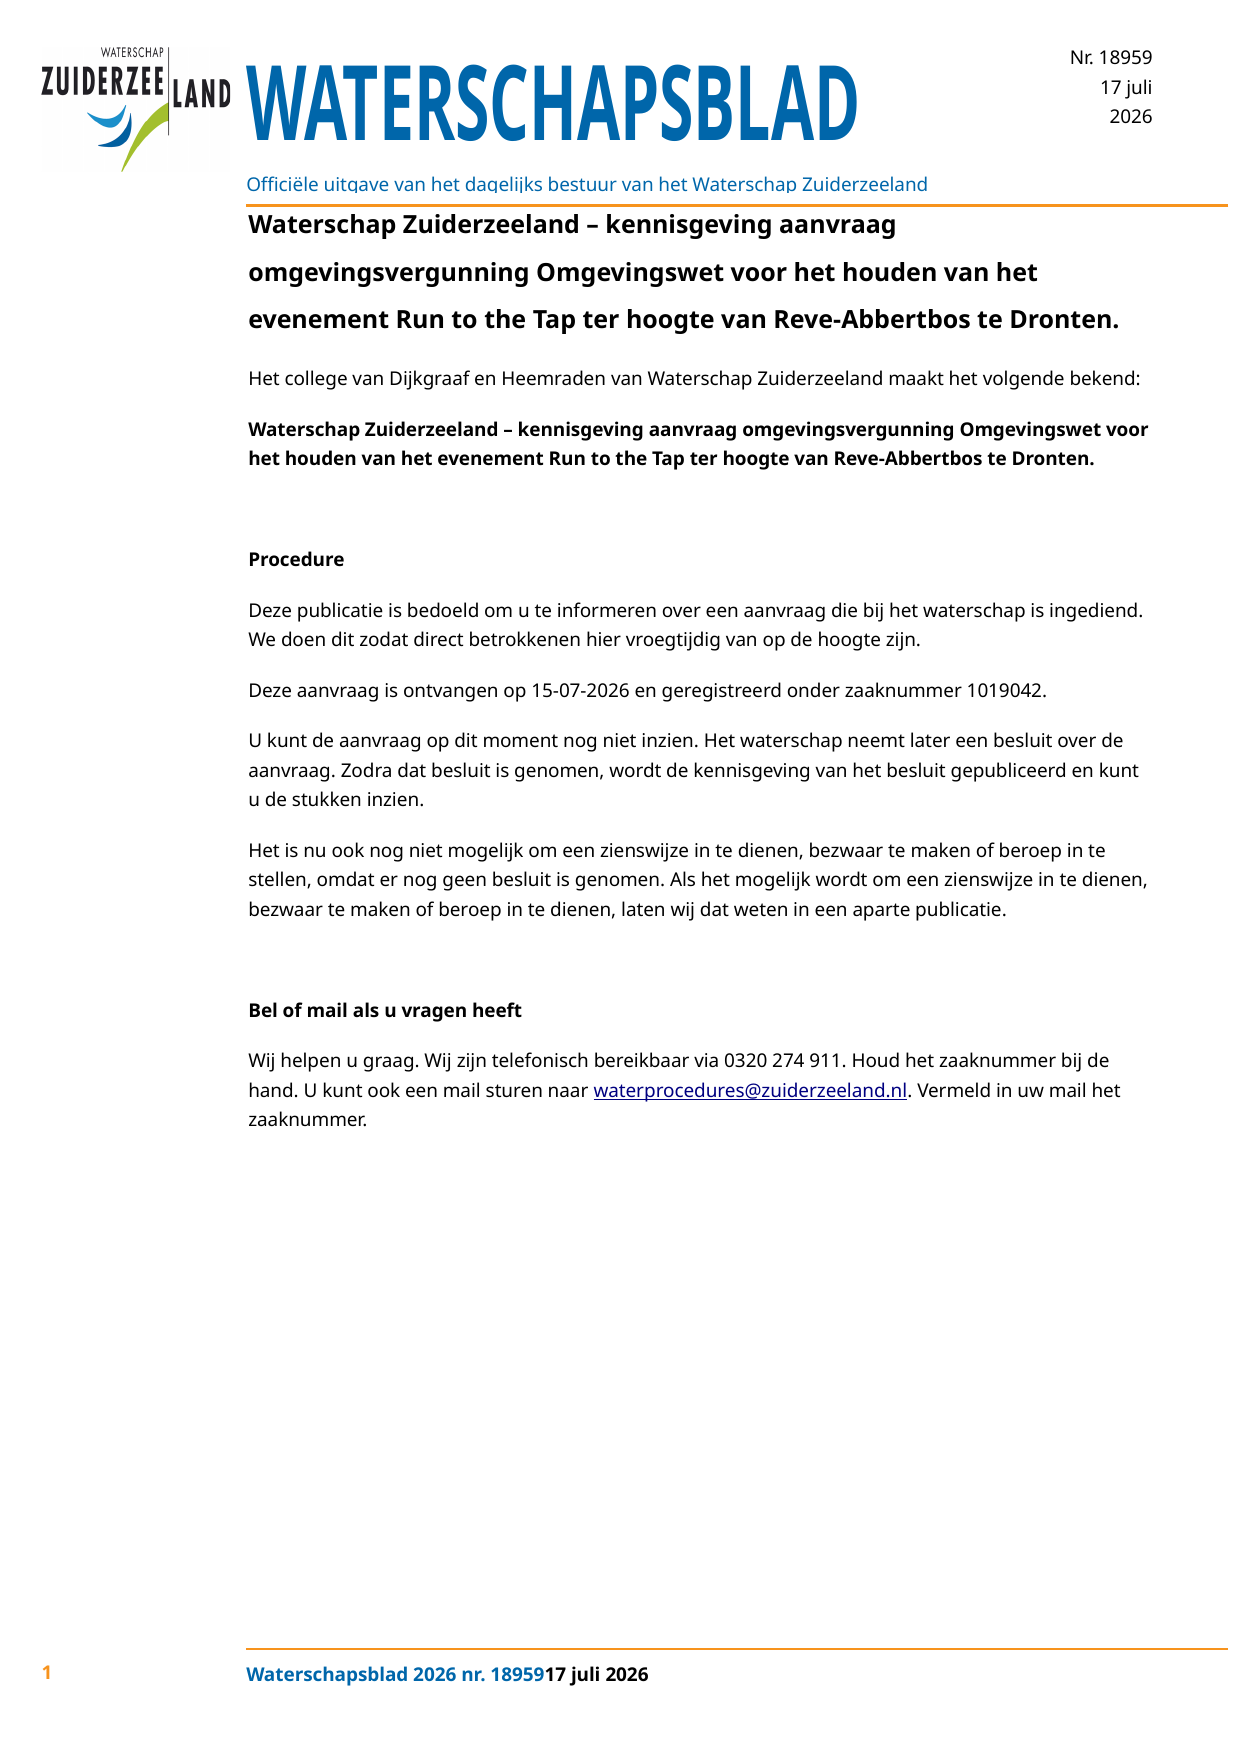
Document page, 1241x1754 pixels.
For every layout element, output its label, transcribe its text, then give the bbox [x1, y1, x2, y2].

text Bel of mail als u vragen heeft [248, 997, 1152, 1022]
text Waterschap Zuiderzeeland – kennisgeving aanvraag omgevingsvergunning Omgevingswet voor het houden van het evenement Run to the Tap ter hoogte van Reve-Abbertbos te Dronten. [248, 416, 1152, 471]
text Waterschap Zuiderzeeland – kennisgeving aanvraag omgevingsvergunning Omgevingswet voor het houden van het evenement Run to the Tap ter hoogte van Reve-Abbertbos te Dronten. [248, 207, 1152, 336]
text Deze aanvraag is ontvangen op 15-07-2026 en geregistreerd onder zaaknummer 1019042. [248, 677, 1152, 702]
text Deze publicatie is bedoeld om u te informeren over een aanvraag die bij het waterschap is ingediend. We doen dit zodat direct betrokkenen hier vroegtijdig van op de hoogte zijn. [248, 597, 1152, 652]
text Wij helpen u graag. Wij zijn telefonisch bereikbaar via 0320 274 911. Houd het zaaknummer bij de hand. U kunt ook een mail sturen naar waterprocedures@zuiderzeeland.nl. Vermeld in uw mail het zaaknummer. [248, 1047, 1152, 1132]
text Procedure [248, 546, 1152, 572]
text U kunt de aanvraag op dit moment nog niet inzien. Het waterschap neemt later een besluit over de aanvraag. Zodra dat besluit is genomen, wordt de kennisgeving van het besluit gepubliceerd en kunt u de stukken inzien. [248, 727, 1152, 812]
text Het is nu ook nog niet mogelijk om een zienswijze in te dienen, bezwaar te maken of beroep in te stellen, omdat er nog geen besluit is genomen. Als het mogelijk wordt om een zienswijze in te dienen, bezwaar te maken of beroep in te dienen, laten wij dat weten in een aparte publicatie. [248, 837, 1152, 922]
picture [41, 47, 231, 172]
text Het college van Dijkgraaf en Heemraden van Waterschap Zuiderzeeland maakt het volgende bekend: [248, 366, 1152, 391]
